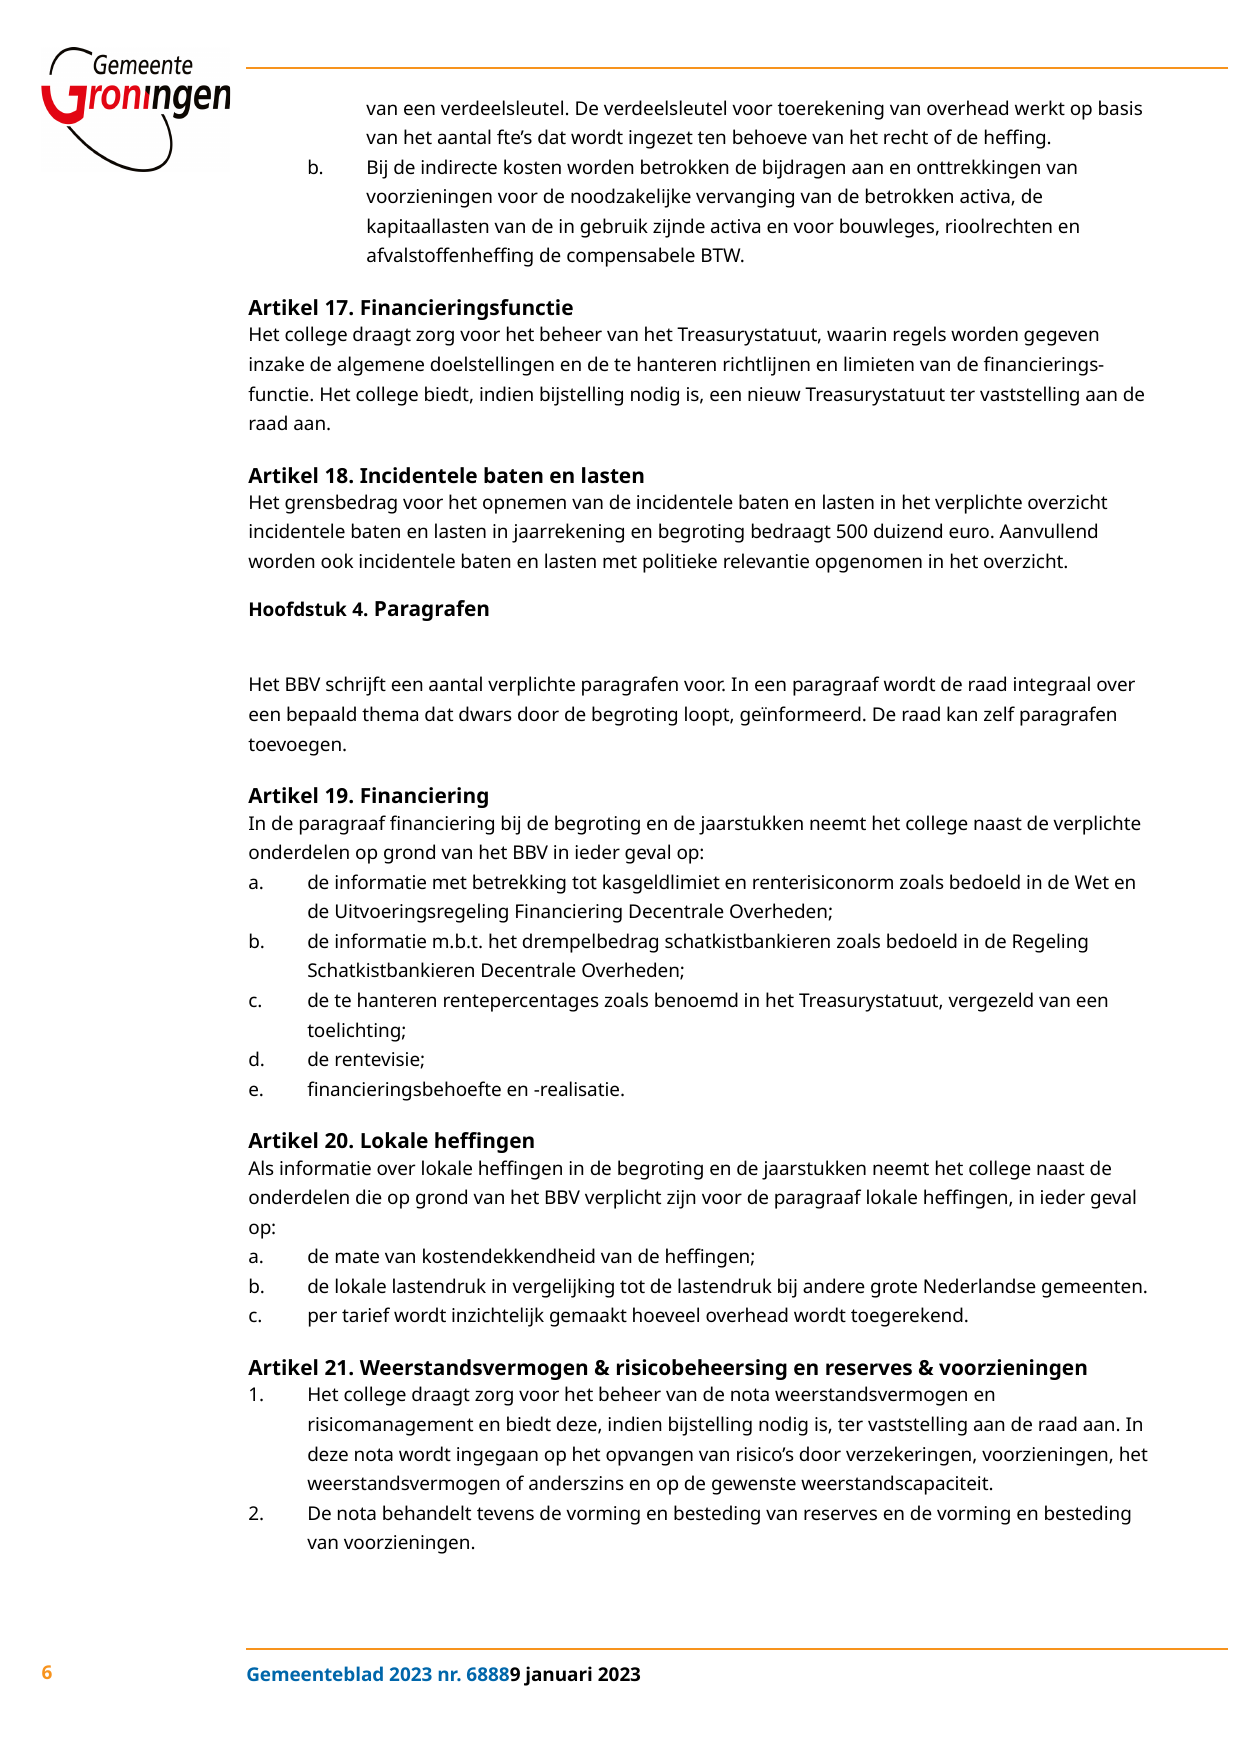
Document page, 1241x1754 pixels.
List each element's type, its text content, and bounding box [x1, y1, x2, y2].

list per tarief wordt inzichtelijk gemaakt hoeveel overhead wordt toegerekend. [248, 1303, 1152, 1328]
list Bij de indirecte kosten worden betrokken de bijdragen aan en onttrekkingen van voorzieningen voor de noodzakelijke vervanging van de betrokken activa, de kapitaallasten van de in gebruik zijnde activa en voor bouwleges, rioolrechten en afvalstoffenheffing de compensabele BTW. [307, 154, 1152, 268]
text Artikel 19. Financiering [248, 781, 1152, 810]
text Artikel 17. Financieringsfunctie [248, 293, 1152, 322]
text Artikel 18. Incidentele baten en lasten [248, 461, 1152, 489]
text Hoofdstuk 4. Paragrafen [248, 594, 1152, 622]
list financieringsbehoefte en -realisatie. [248, 1076, 1152, 1102]
list De nota behandelt tevens de vorming en besteding van reserves en de vorming en besteding van voorzieningen. [248, 1500, 1152, 1555]
list de informatie m.b.t. het drempelbedrag schatkistbankieren zoals bedoeld in de Regeling Schatkistbankieren Decentrale Overheden; [248, 928, 1152, 983]
list de te hanteren rentepercentages zoals benoemd in het Treasurystatuut, vergezeld van een toelichting; [248, 987, 1152, 1042]
text Artikel 20. Lokale heffingen [248, 1126, 1152, 1155]
text Als informatie over lokale heffingen in de begroting en de jaarstukken neemt het college naast de onderdelen die op grond van het BBV verplicht zijn voor de paragraaf lokale heffingen, in ieder geval op: [248, 1155, 1152, 1240]
text Het college draagt zorg voor het beheer van het Treasurystatuut, waarin regels worden gegeven inzake de algemene doelstellingen en de te hanteren richtlijnen en limieten van de financierings-functie. Het college biedt, indien bijstelling nodig is, een nieuw Treasurystatuut ter vaststelling aan de raad aan. [248, 322, 1152, 436]
text Het grensbedrag voor het opnemen van de incidentele baten en lasten in het verplichte overzicht incidentele baten en lasten in jaarrekening en begroting bedraagt 500 duizend euro. Aanvullend worden ook incidentele baten en lasten met politieke relevantie opgenomen in het overzicht. [248, 489, 1152, 574]
picture [41, 47, 231, 172]
list Het college draagt zorg voor het beheer van de nota weerstandsvermogen en risicomanagement en biedt deze, indien bijstelling nodig is, ter vaststelling aan de raad aan. In deze nota wordt ingegaan op het opvangen van risico’s door verzekeringen, voorzieningen, het weerstandsvermogen of anderszins en op de gewenste weerstandscapaciteit. [248, 1382, 1152, 1496]
text Het BBV schrijft een aantal verplichte paragrafen voor. In een paragraaf wordt de raad integraal over een bepaald thema dat dwars door de begroting loopt, geïnformeerd. De raad kan zelf paragrafen toevoegen. [248, 672, 1152, 757]
text Artikel 21. Weerstandsvermogen & risicobeheersing en reserves & voorzieningen [248, 1353, 1152, 1382]
list de lokale lastendruk in vergelijking tot de lastendruk bij andere grote Nederlandse gemeenten. [248, 1273, 1152, 1299]
text In de paragraaf financiering bij de begroting en de jaarstukken neemt het college naast de verplichte onderdelen op grond van het BBV in ieder geval op: [248, 810, 1152, 865]
list de informatie met betrekking tot kasgeldlimiet en renterisiconorm zoals bedoeld in de Wet en de Uitvoeringsregeling Financiering Decentrale Overheden; [248, 869, 1152, 924]
list de mate van kostendekkendheid van de heffingen; [248, 1243, 1152, 1269]
list de rentevisie; [248, 1046, 1152, 1072]
list van een verdeelsleutel. De verdeelsleutel voor toerekening van overhead werkt op basis van het aantal fte’s dat wordt ingezet ten behoeve van het recht of de heffing. [307, 95, 1152, 150]
